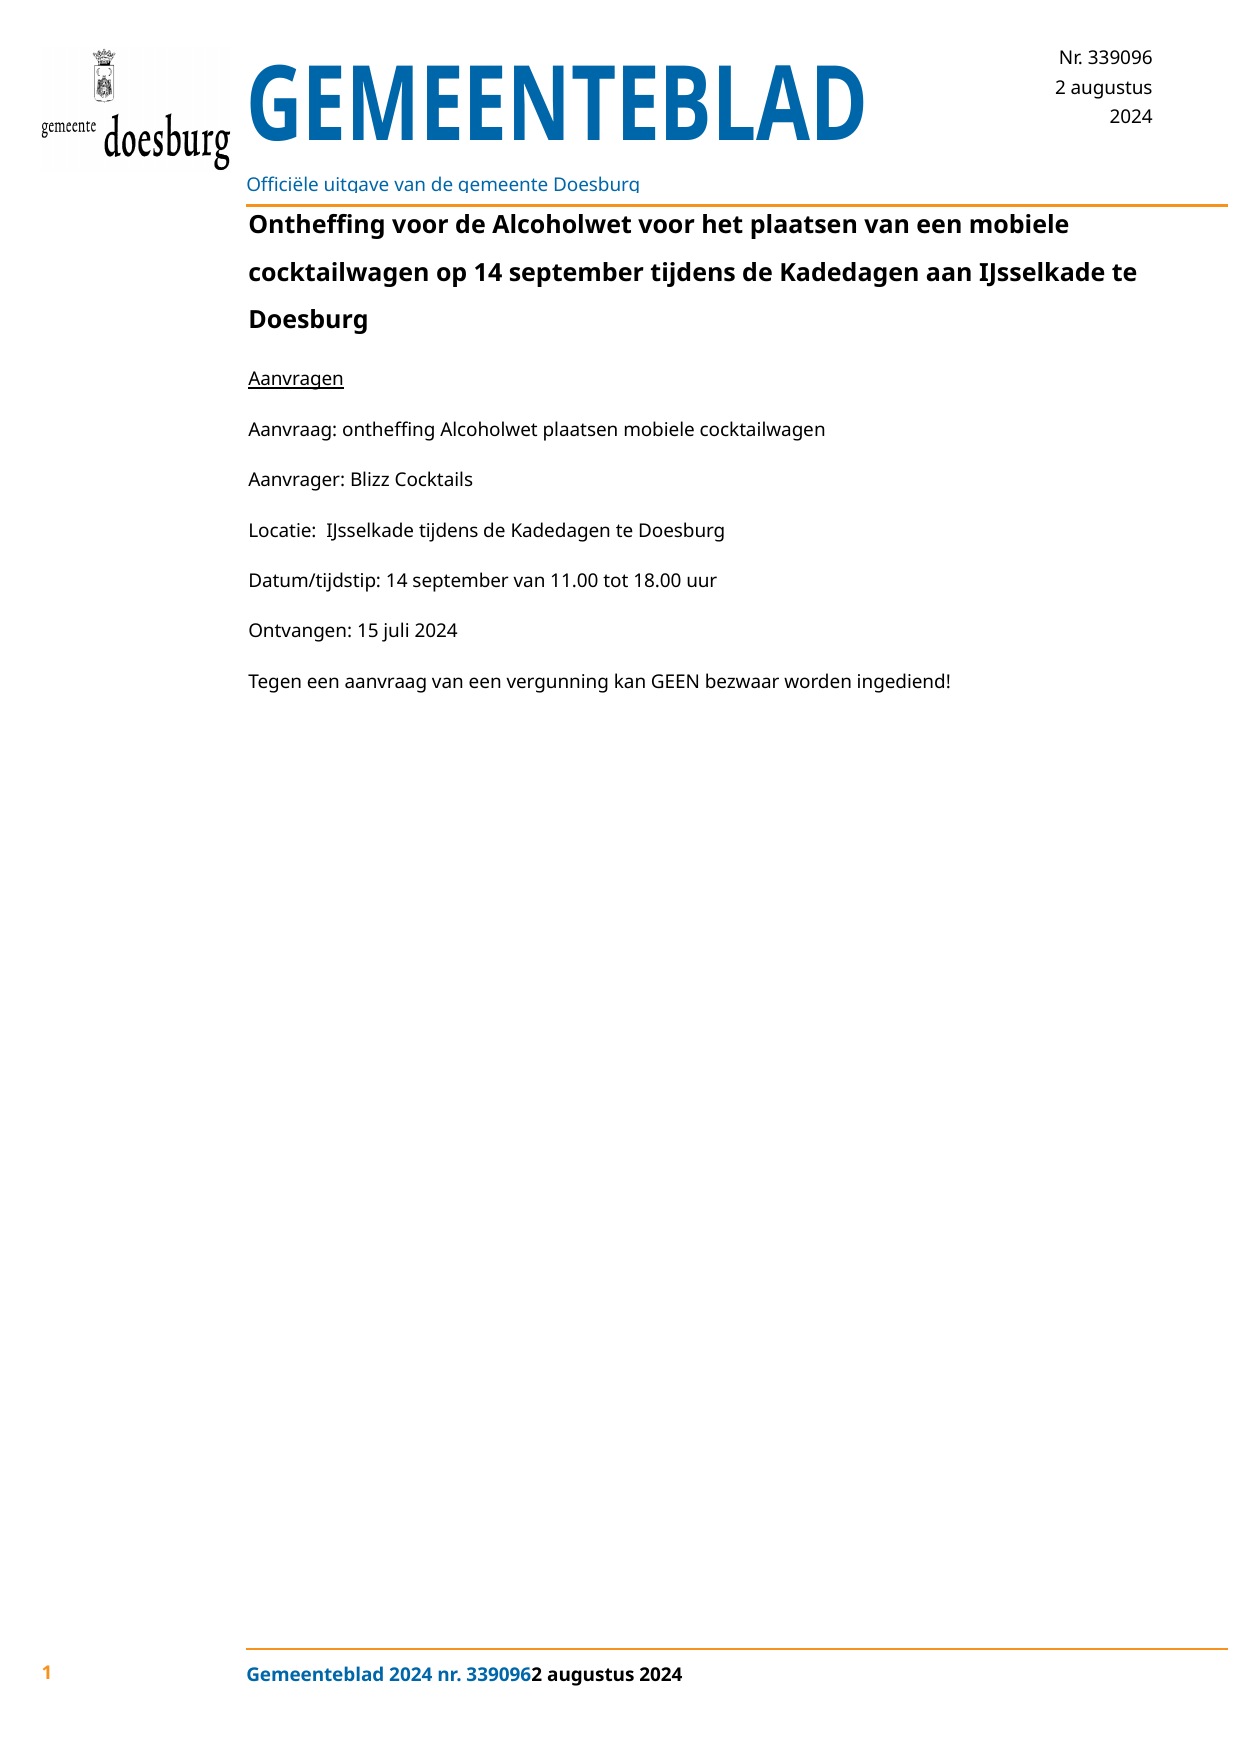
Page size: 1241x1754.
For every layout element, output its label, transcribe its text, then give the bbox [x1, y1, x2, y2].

text Ontheffing voor de Alcoholwet voor het plaatsen van een mobiele cocktailwagen op 14 september tijdens de Kadedagen aan IJsselkade te Doesburg [248, 207, 1152, 336]
text Datum/tijdstip: 14 september van 11.00 tot 18.00 uur [248, 567, 1152, 593]
text Ontvangen: 15 juli 2024 [248, 618, 1152, 643]
text Aanvraag: ontheffing Alcoholwet plaatsen mobiele cocktailwagen [248, 416, 1152, 442]
picture [41, 47, 231, 172]
text Aanvragen [248, 366, 1152, 391]
text Locatie: IJsselkade tijdens de Kadedagen te Doesburg [248, 517, 1152, 542]
text Tegen een aanvraag van een vergunning kan GEEN bezwaar worden ingediend! [248, 668, 1152, 694]
text Aanvrager: Blizz Cocktails [248, 466, 1152, 492]
